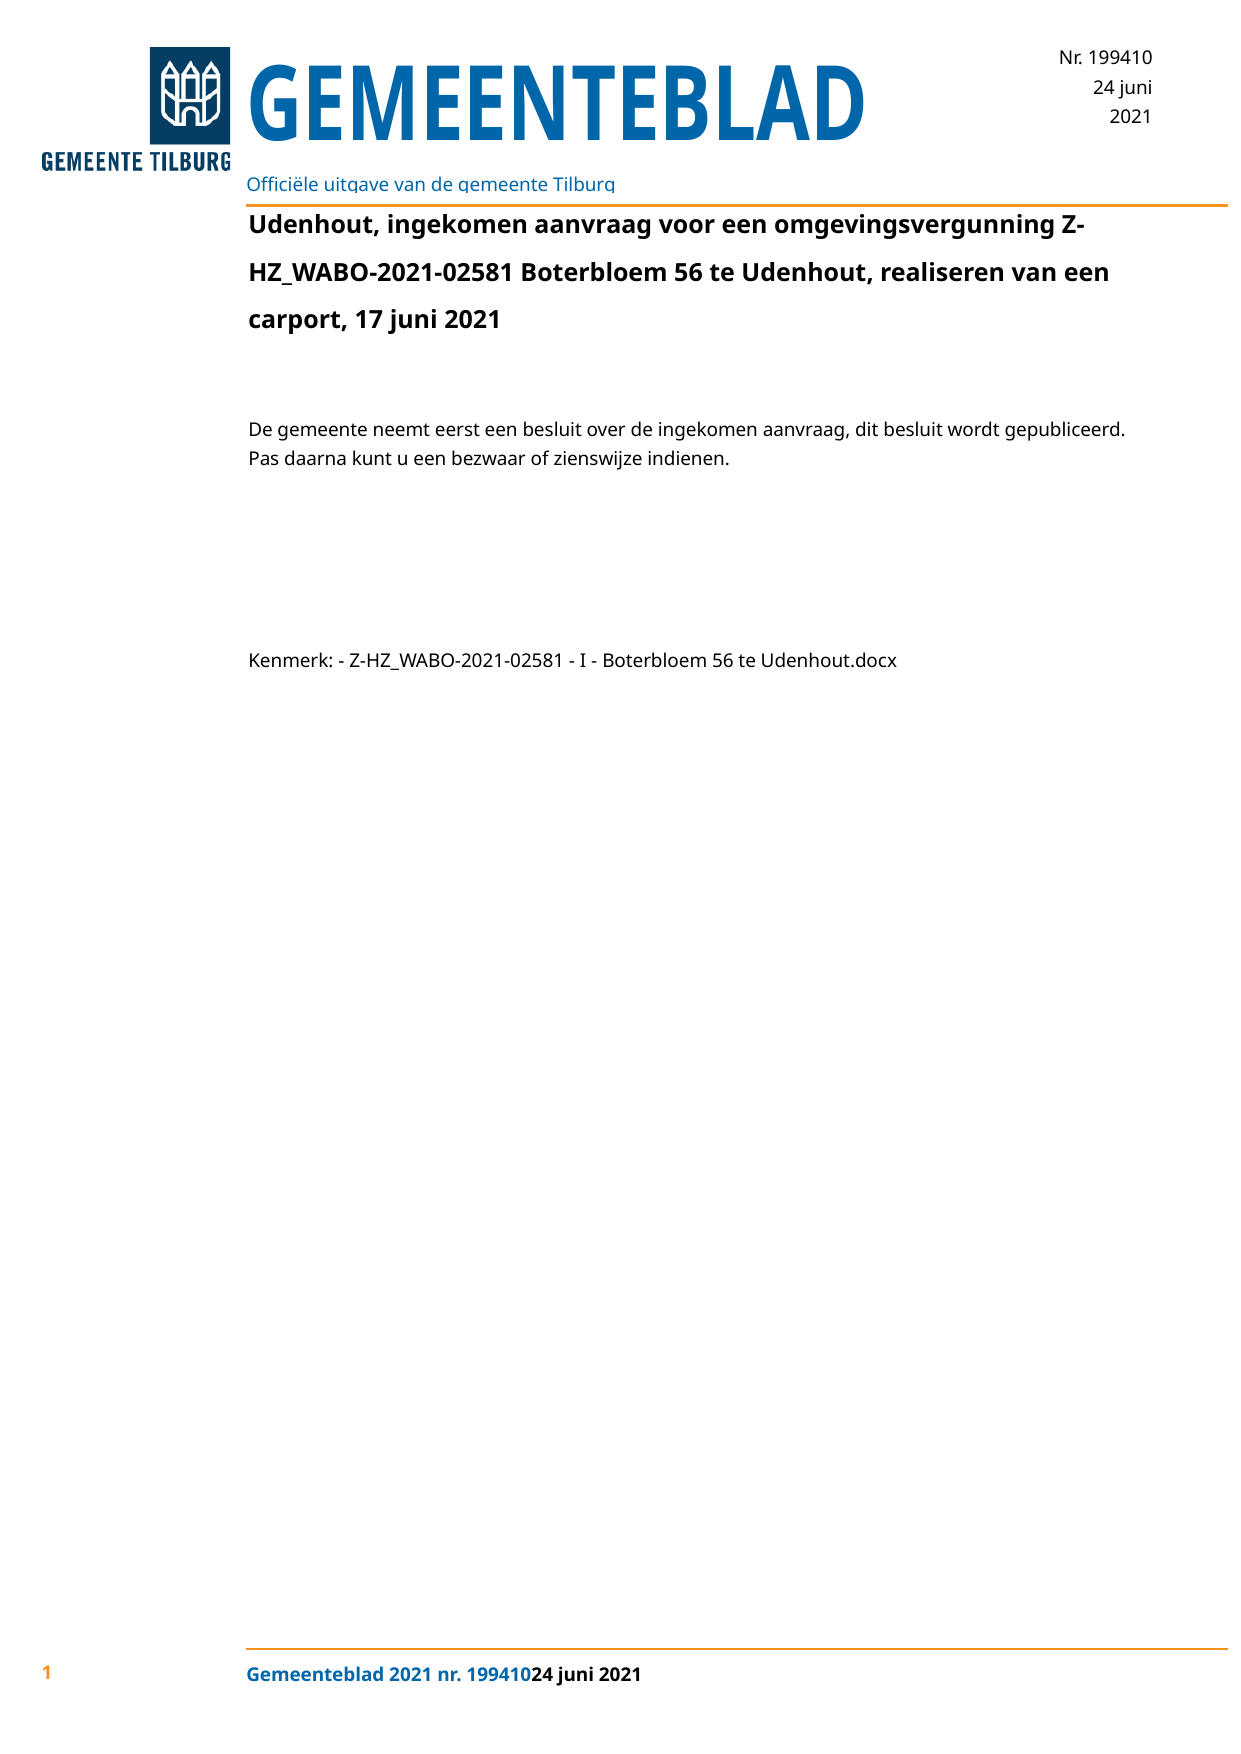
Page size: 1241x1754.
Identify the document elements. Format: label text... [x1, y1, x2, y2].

picture [41, 47, 231, 172]
text Kenmerk: - Z-HZ_WABO-2021-02581 - I - Boterbloem 56 te Udenhout.docx [248, 647, 1152, 673]
text De gemeente neemt eerst een besluit over de ingekomen aanvraag, dit besluit wordt gepubliceerd. Pas daarna kunt u een bezwaar of zienswijze indienen. [248, 416, 1152, 471]
text Udenhout, ingekomen aanvraag voor een omgevingsvergunning Z-HZ_WABO-2021-02581 Boterbloem 56 te Udenhout, realiseren van een carport, 17 juni 2021 [248, 207, 1152, 336]
